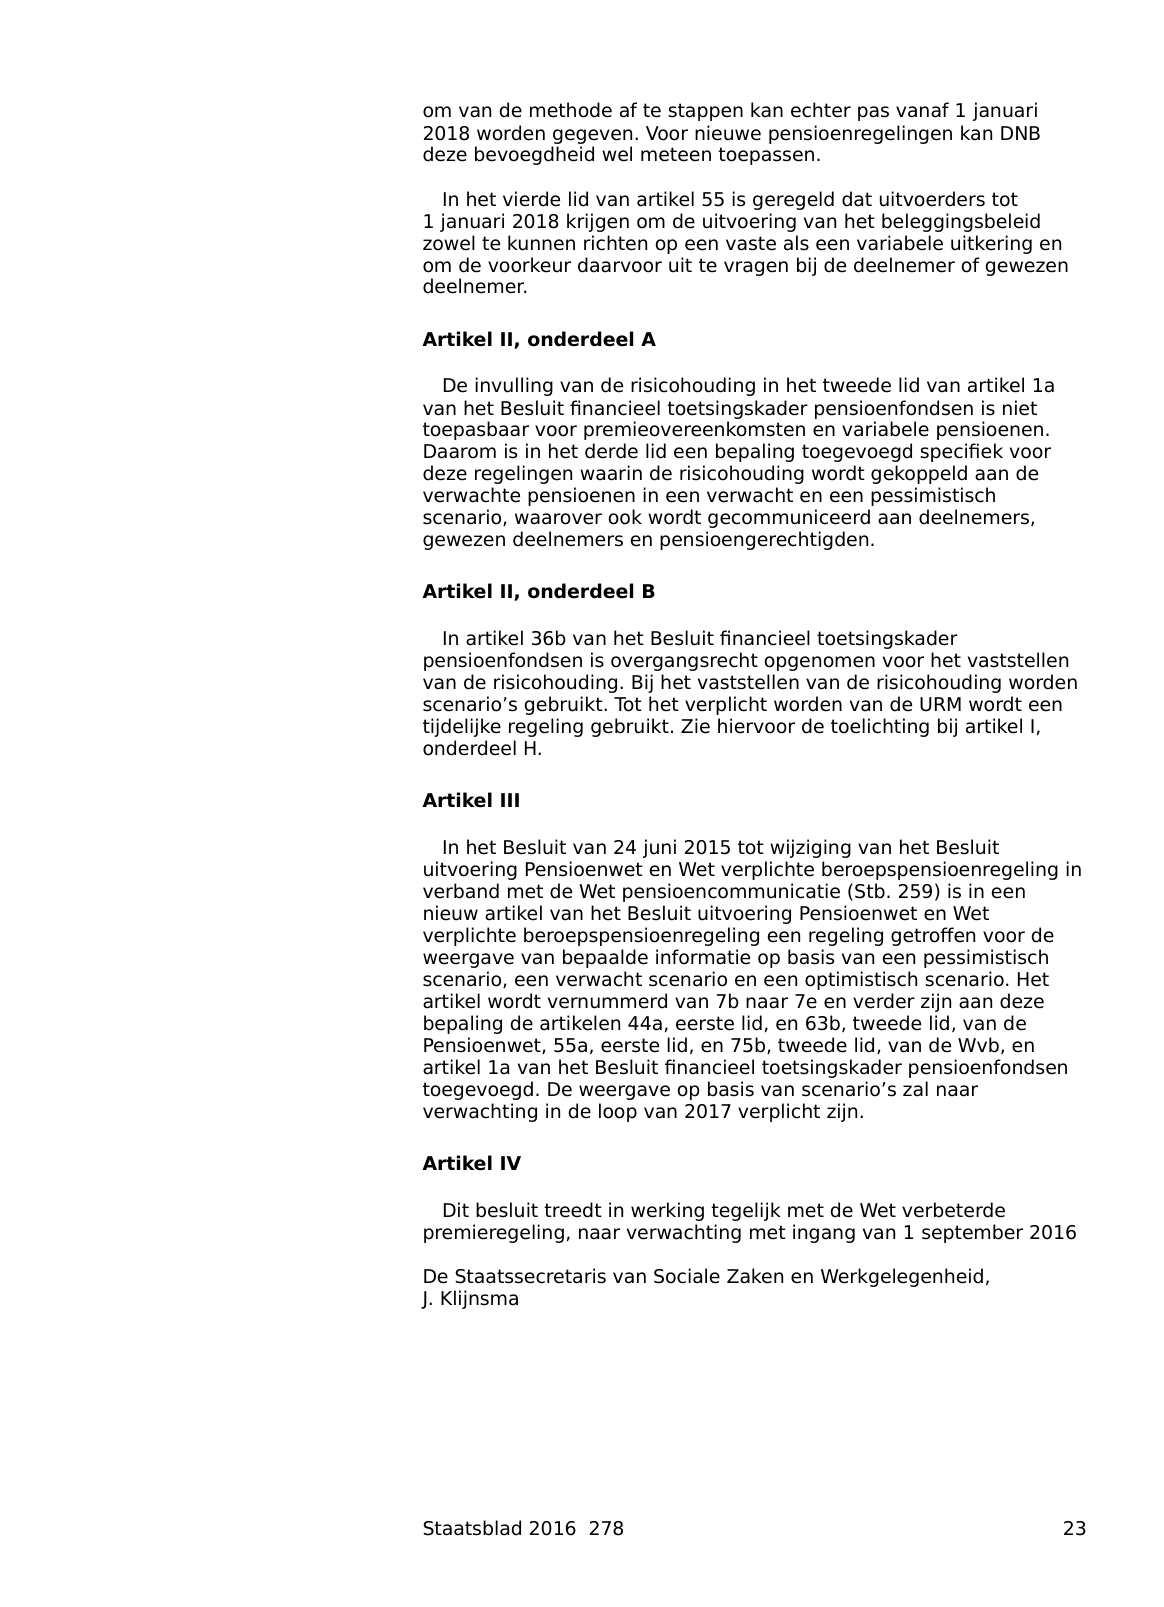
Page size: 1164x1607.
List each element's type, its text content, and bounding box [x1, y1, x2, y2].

text Dit besluit treedt in werking tegelijk met de Wet verbeterde premieregeling, naar verwachting met ingang van 1 september 2016 [422, 1200, 1087, 1244]
subtitle Artikel II, onderdeel B [422, 581, 1087, 603]
subtitle Artikel III [422, 790, 1087, 812]
text In artikel 36b van het Besluit financieel toetsingskader pensioenfondsen is overgangsrecht opgenomen voor het vaststellen van de risicohouding. Bij het vaststellen van de risicohouding worden scenario’s gebruikt. Tot het verplicht worden van de URM wordt een tijdelijke regeling gebruikt. Zie hiervoor de toelichting bij artikel I, onderdeel H. [422, 628, 1087, 760]
text De invulling van de risicohouding in het tweede lid van artikel 1a van het Besluit financieel toetsingskader pensioenfondsen is niet toepasbaar voor premieovereenkomsten en variabele pensioenen. Daarom is in het derde lid een bepaling toegevoegd specifiek voor deze regelingen waarin de risicohouding wordt gekoppeld aan de verwachte pensioenen in een verwacht en een pessimistisch scenario, waarover ook wordt gecommuniceerd aan deelnemers, gewezen deelnemers en pensioengerechtigden. [422, 375, 1087, 551]
subtitle Artikel IV [422, 1153, 1087, 1175]
text De Staatssecretaris van Sociale Zaken en Werkgelegenheid, J. Klijnsma [422, 1266, 1087, 1310]
subtitle Artikel II, onderdeel A [422, 328, 1087, 350]
text In het Besluit van 24 juni 2015 tot wijziging van het Besluit uitvoering Pensioenwet en Wet verplichte beroepspensioenregeling in verband met de Wet pensioencommunicatie (Stb. 259) is in een nieuw artikel van het Besluit uitvoering Pensioenwet en Wet verplichte beroepspensioenregeling een regeling getroffen voor de weergave van bepaalde informatie op basis van een pessimistisch scenario, een verwacht scenario en een optimistisch scenario. Het artikel wordt vernummerd van 7b naar 7e en verder zijn aan deze bepaling de artikelen 44a, eerste lid, en 63b, tweede lid, van de Pensioenwet, 55a, eerste lid, en 75b, tweede lid, van de Wvb, en artikel 1a van het Besluit financieel toetsingskader pensioenfondsen toegevoegd. De weergave op basis van scenario’s zal naar verwachting in de loop van 2017 verplicht zijn. [422, 837, 1087, 1123]
text om van de methode af te stappen kan echter pas vanaf 1 januari 2018 worden gegeven. Voor nieuwe pensioenregelingen kan DNB deze bevoegdheid wel meteen toepassen. [422, 100, 1087, 166]
text In het vierde lid van artikel 55 is geregeld dat uitvoerders tot 1 januari 2018 krijgen om de uitvoering van het beleggingsbeleid zowel te kunnen richten op een vaste als een variabele uitkering en om de voorkeur daarvoor uit te vragen bij de deelnemer of gewezen deelnemer. [422, 188, 1087, 298]
